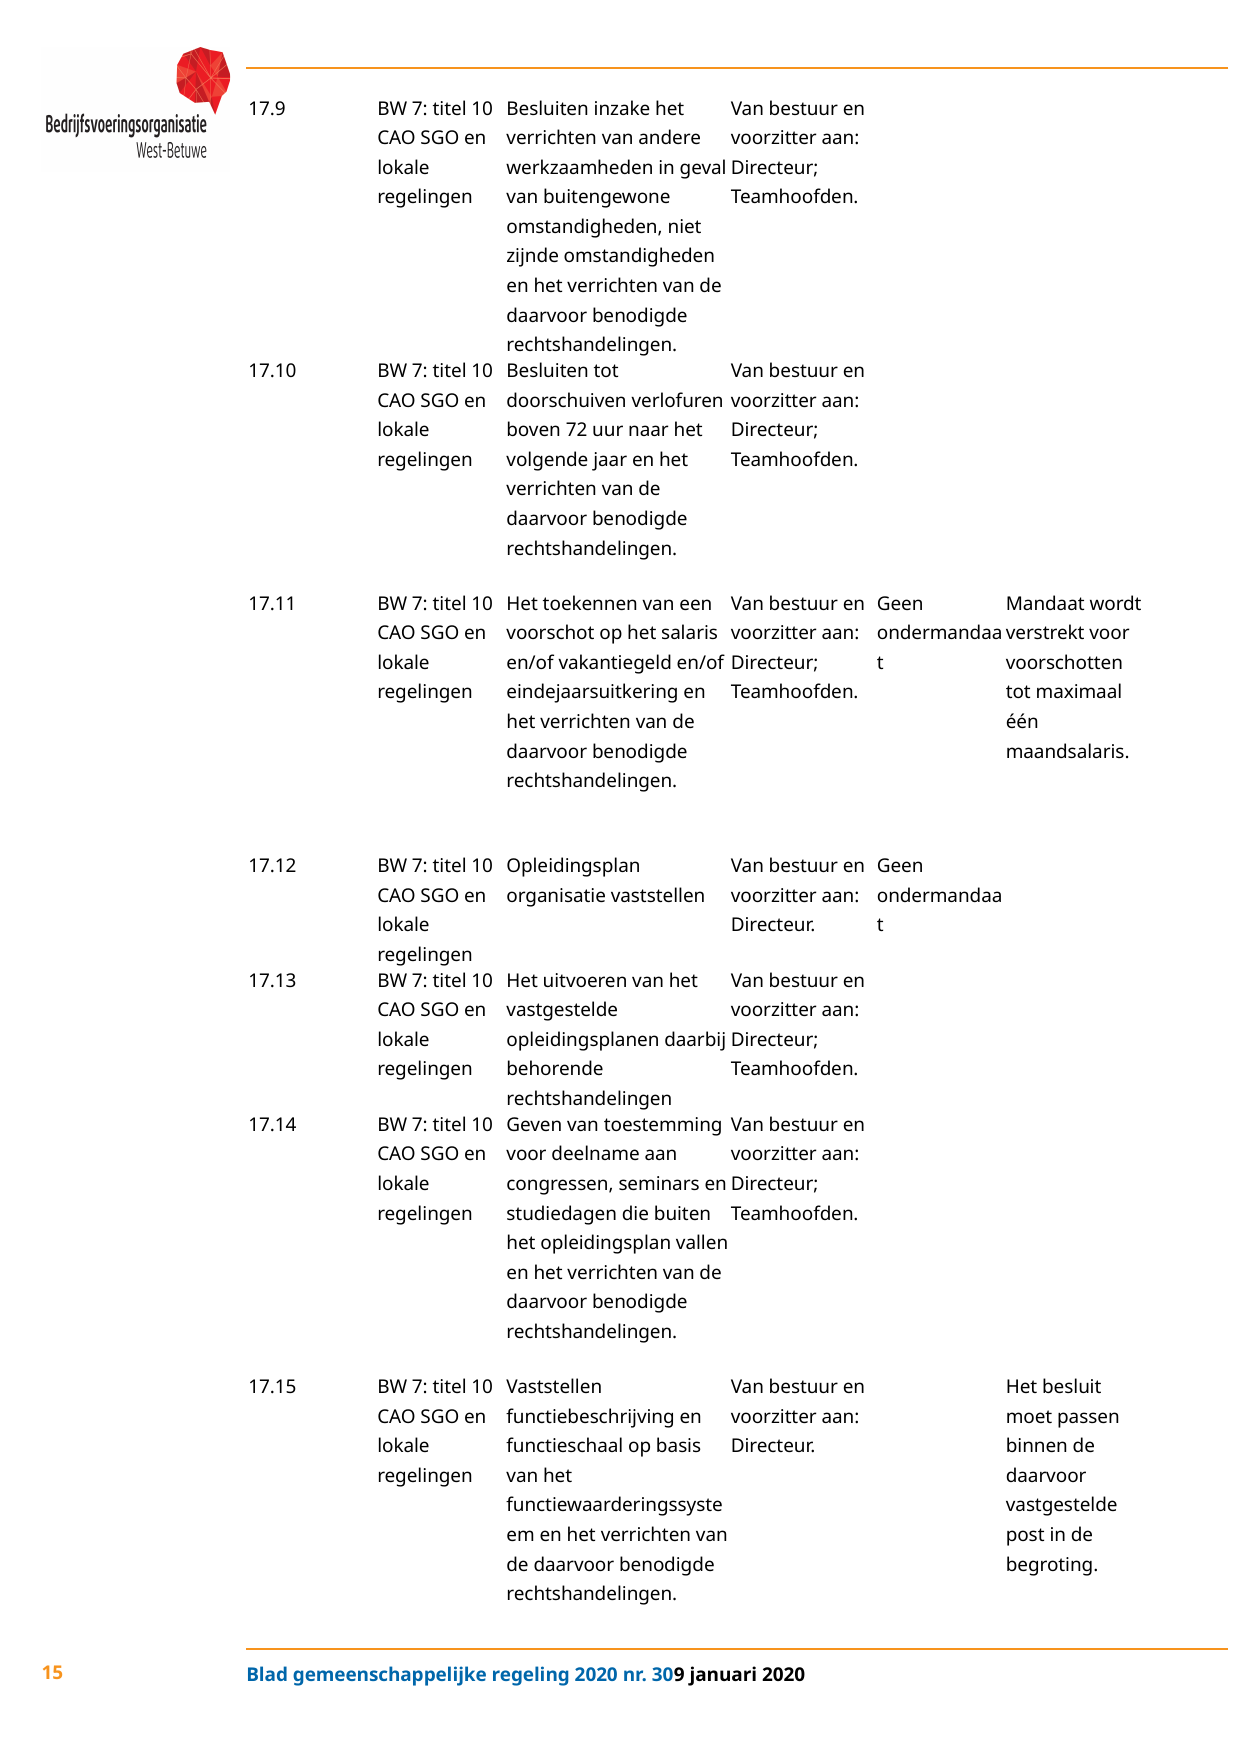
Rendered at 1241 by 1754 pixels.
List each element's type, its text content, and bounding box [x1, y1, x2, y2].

table_cell BW 7: titel 10 CAO SGO en lokale regelingen [377, 853, 506, 967]
table_cell Mandaat wordt verstrekt voor voorschotten tot maximaal één maandsalaris. [1006, 590, 1152, 852]
table_cell [1006, 967, 1152, 1111]
table_cell Vaststellen functiebeschrijving en functieschaal op basis van het functiewaarderingssysteem en het verrichten van de daarvoor benodigde rechtshandelingen. [506, 1373, 731, 1606]
table_cell 17.15 [248, 1373, 377, 1606]
table_cell Geven van toestemming voor deelname aan congressen, seminars en studiedagen die buiten het opleidingsplan vallen en het verrichten van de daarvoor benodigde rechtshandelingen. [506, 1111, 731, 1373]
table_cell 17.9 [248, 95, 377, 357]
table_cell 17.10 [248, 357, 377, 590]
table_cell [1006, 1111, 1152, 1373]
table_cell Van bestuur en voorzitter aan: Directeur; Teamhoofden. [731, 1111, 877, 1373]
table_cell [877, 1111, 1006, 1373]
table_cell Geen ondermandaat [877, 853, 1006, 967]
table_cell [877, 95, 1006, 357]
table_cell BW 7: titel 10 CAO SGO en lokale regelingen [377, 1373, 506, 1606]
table_cell [1006, 95, 1152, 357]
table_cell Besluiten tot doorschuiven verlofuren boven 72 uur naar het volgende jaar en het verrichten van de daarvoor benodigde rechtshandelingen. [506, 357, 731, 590]
table_cell Van bestuur en voorzitter aan: Directeur; Teamhoofden. [731, 357, 877, 590]
table_cell 17.13 [248, 967, 377, 1111]
table_cell BW 7: titel 10 CAO SGO en lokale regelingen [377, 357, 506, 590]
table_cell Het toekennen van een voorschot op het salaris en/of vakantiegeld en/of eindejaarsuitkering en het verrichten van de daarvoor benodigde rechtshandelingen. [506, 590, 731, 852]
table_cell BW 7: titel 10 CAO SGO en lokale regelingen [377, 95, 506, 357]
table_cell Geen ondermandaat [877, 590, 1006, 852]
table_cell 17.11 [248, 590, 377, 852]
table_cell [877, 357, 1006, 590]
table_cell Opleidingsplan organisatie vaststellen [506, 853, 731, 967]
table_cell [877, 1373, 1006, 1606]
table_cell Besluiten inzake het verrichten van andere werkzaamheden in geval van buitengewone omstandigheden, niet zijnde omstandigheden en het verrichten van de daarvoor benodigde rechtshandelingen. [506, 95, 731, 357]
table_cell Van bestuur en voorzitter aan: Directeur; Teamhoofden. [731, 967, 877, 1111]
table_cell BW 7: titel 10 CAO SGO en lokale regelingen [377, 1111, 506, 1373]
table_cell [1006, 853, 1152, 967]
table_cell 17.12 [248, 853, 377, 967]
table_cell Van bestuur en voorzitter aan: Directeur; Teamhoofden. [731, 95, 877, 357]
table_cell [877, 967, 1006, 1111]
table_cell 17.14 [248, 1111, 377, 1373]
table_cell Van bestuur en voorzitter aan: Directeur. [731, 1373, 877, 1606]
picture [41, 47, 231, 172]
table_cell Van bestuur en voorzitter aan: Directeur. [731, 853, 877, 967]
table_cell Het uitvoeren van het vastgestelde opleidingsplanen daarbij behorende rechtshandelingen [506, 967, 731, 1111]
table_cell BW 7: titel 10 CAO SGO en lokale regelingen [377, 590, 506, 852]
table_cell BW 7: titel 10 CAO SGO en lokale regelingen [377, 967, 506, 1111]
table_cell Van bestuur en voorzitter aan: Directeur; Teamhoofden. [731, 590, 877, 852]
table_cell Het besluit moet passen binnen de daarvoor vastgestelde post in de begroting. [1006, 1373, 1152, 1606]
table_cell [1006, 357, 1152, 590]
